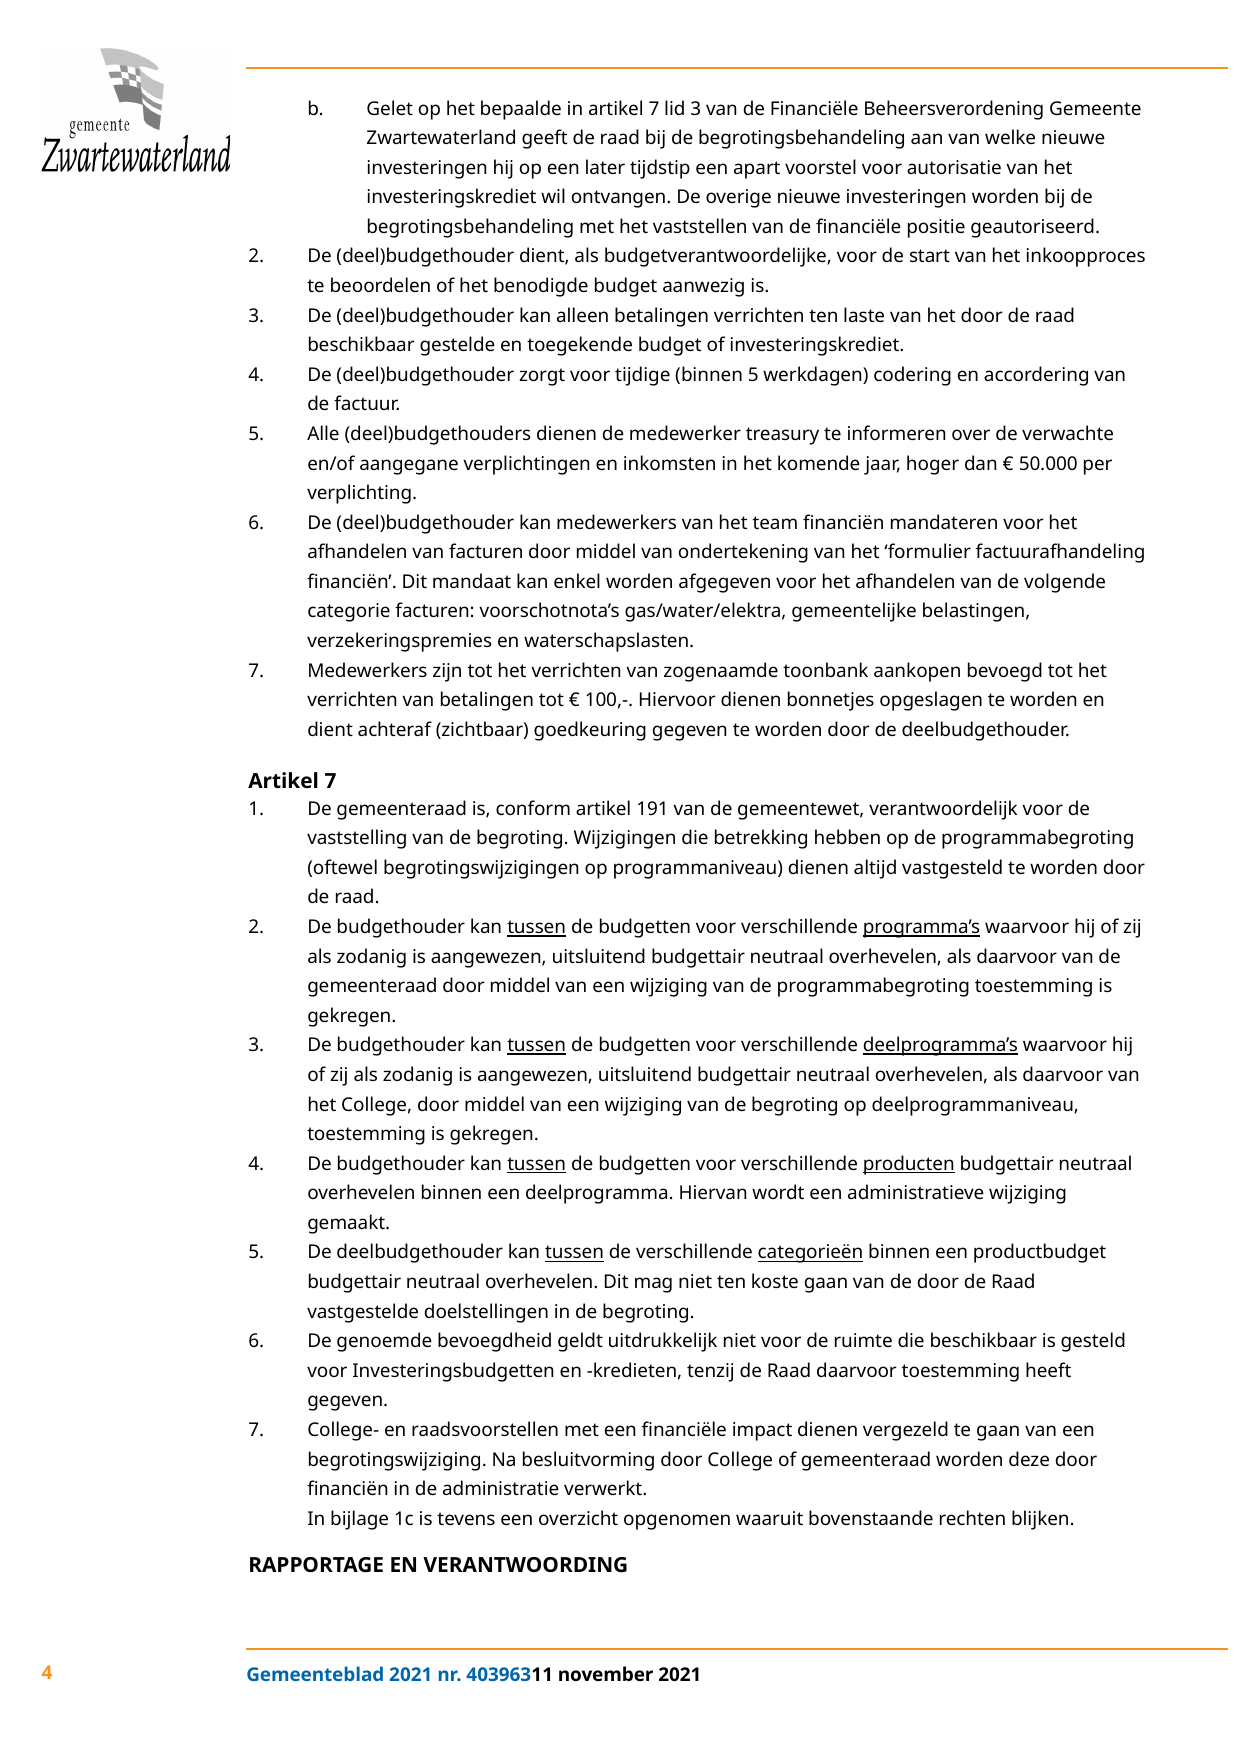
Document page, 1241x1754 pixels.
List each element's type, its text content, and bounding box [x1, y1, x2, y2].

list In bijlage 1c is tevens een overzicht opgenomen waaruit bovenstaande rechten blijken. [248, 1505, 1152, 1531]
list De (deel)budgethouder dient, als budgetverantwoordelijke, voor de start van het inkoopproces te beoordelen of het benodigde budget aanwezig is. [248, 243, 1152, 298]
text RAPPORTAGE EN VERANTWOORDING [248, 1551, 1152, 1579]
list Alle (deel)budgethouders dienen de medewerker treasury te informeren over de verwachte en/of aangegane verplichtingen en inkomsten in het komende jaar, hoger dan € 50.000 per verplichting. [248, 420, 1152, 505]
list De (deel)budgethouder zorgt voor tijdige (binnen 5 werkdagen) codering en accordering van de factuur. [248, 361, 1152, 416]
list Gelet op het bepaalde in artikel 7 lid 3 van de Financiële Beheersverordening Gemeente Zwartewaterland geeft de raad bij de begrotingsbehandeling aan van welke nieuwe investeringen hij op een later tijdstip een apart voorstel voor autorisatie van het investeringskrediet wil ontvangen. De overige nieuwe investeringen worden bij de begrotingsbehandeling met het vaststellen van de financiële positie geautoriseerd. [307, 95, 1152, 239]
list De budgethouder kan tussen de budgetten voor verschillende deelprogramma’s waarvoor hij of zij als zodanig is aangewezen, uitsluitend budgettair neutraal overhevelen, als daarvoor van het College, door middel van een wijziging van de begroting op deelprogrammaniveau, toestemming is gekregen. [248, 1032, 1152, 1146]
list De budgethouder kan tussen de budgetten voor verschillende producten budgettair neutraal overhevelen binnen een deelprogramma. Hiervan wordt een administratieve wijziging gemaakt. [248, 1150, 1152, 1235]
list Medewerkers zijn tot het verrichten van zogenaamde toonbank aankopen bevoegd tot het verrichten van betalingen tot € 100,-. Hiervoor dienen bonnetjes opgeslagen te worden en dient achteraf (zichtbaar) goedkeuring gegeven te worden door de deelbudgethouder. [248, 657, 1152, 742]
list De budgethouder kan tussen de budgetten voor verschillende programma’s waarvoor hij of zij als zodanig is aangewezen, uitsluitend budgettair neutraal overhevelen, als daarvoor van de gemeenteraad door middel van een wijziging van de programmabegroting toestemming is gekregen. [248, 913, 1152, 1028]
text Artikel 7 [248, 766, 1152, 795]
list De (deel)budgethouder kan alleen betalingen verrichten ten laste van het door de raad beschikbaar gestelde en toegekende budget of investeringskrediet. [248, 302, 1152, 357]
list De deelbudgethouder kan tussen de verschillende categorieën binnen een productbudget budgettair neutraal overhevelen. Dit mag niet ten koste gaan van de door de Raad vastgestelde doelstellingen in de begroting. [248, 1239, 1152, 1323]
list De (deel)budgethouder kan medewerkers van het team financiën mandateren voor het afhandelen van facturen door middel van ondertekening van het ‘formulier factuurafhandeling financiën’. Dit mandaat kan enkel worden afgegeven voor het afhandelen van de volgende categorie facturen: voorschotnota’s gas/water/elektra, gemeentelijke belastingen, verzekeringspremies en waterschapslasten. [248, 509, 1152, 653]
list De genoemde bevoegdheid geldt uitdrukkelijk niet voor de ruimte die beschikbaar is gesteld voor Investeringsbudgetten en -kredieten, tenzij de Raad daarvoor toestemming heeft gegeven. [248, 1327, 1152, 1412]
picture [41, 47, 231, 172]
list College- en raadsvoorstellen met een financiële impact dienen vergezeld te gaan van een begrotingswijziging. Na besluitvorming door College of gemeenteraad worden deze door financiën in de administratie verwerkt. [248, 1416, 1152, 1501]
list De gemeenteraad is, conform artikel 191 van de gemeentewet, verantwoordelijk voor de vaststelling van de begroting. Wijzigingen die betrekking hebben op de programmabegroting (oftewel begrotingswijzigingen op programmaniveau) dienen altijd vastgesteld te worden door de raad. [248, 795, 1152, 909]
